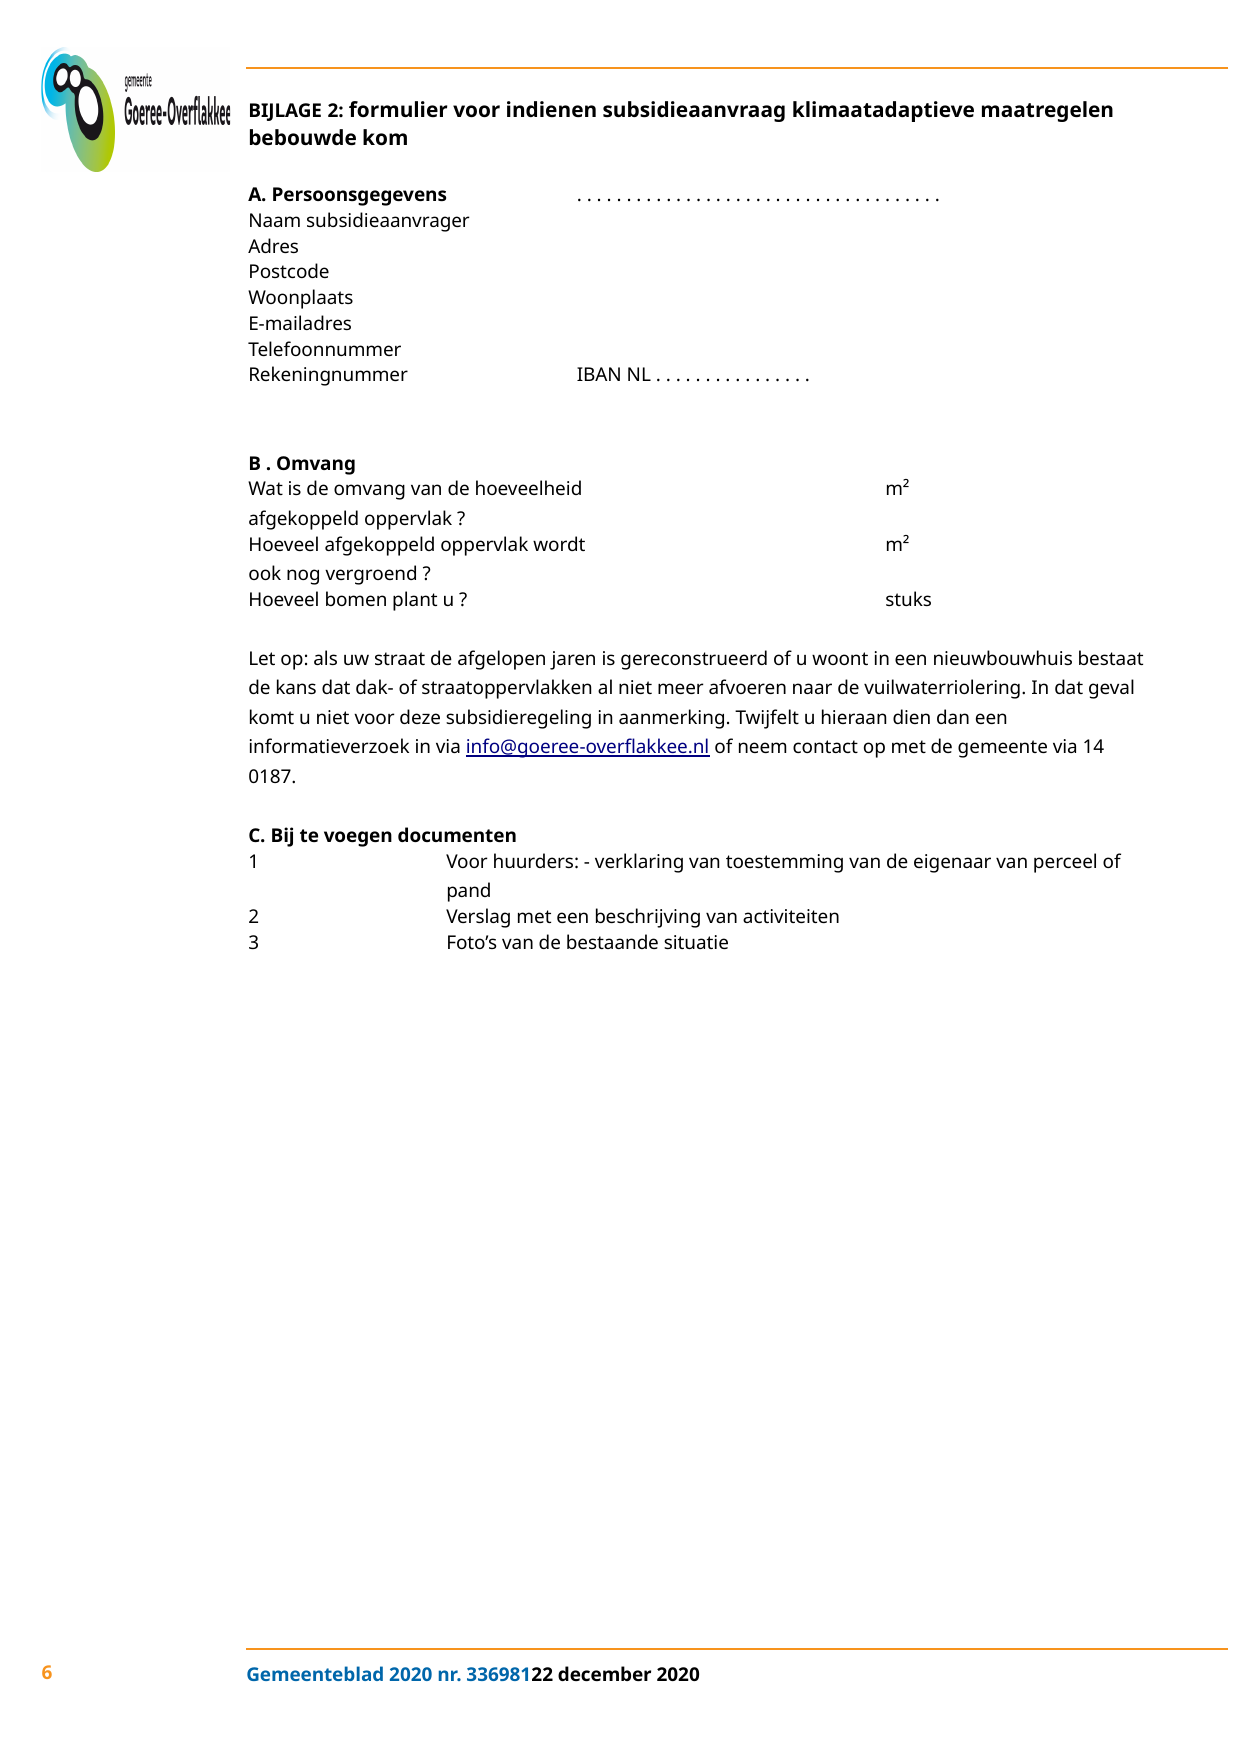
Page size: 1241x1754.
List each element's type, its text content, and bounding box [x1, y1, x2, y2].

table_header B . Omvang [248, 450, 619, 476]
table_cell [577, 336, 1152, 362]
table_cell m² [885, 476, 1152, 531]
table_cell [577, 310, 1152, 336]
table_cell stuks [885, 586, 1152, 612]
table_header . . . . . . . . . . . . . . . . . . . . . . . . . . . . . . . . . . . . . [577, 181, 1152, 207]
table_header [885, 450, 1152, 476]
table_cell 2 [248, 903, 446, 929]
picture [41, 47, 231, 172]
table_header [619, 450, 885, 476]
table_cell Woonplaats [248, 284, 577, 310]
table_cell [619, 476, 885, 531]
table_cell Verslag met een beschrijving van activiteiten [446, 903, 1152, 929]
table_cell E-mailadres [248, 310, 577, 336]
table_cell IBAN NL . . . . . . . . . . . . . . . . [577, 362, 1152, 387]
table_cell Voor huurders: - verklaring van toestemming van de eigenaar van perceel of pand [446, 848, 1152, 903]
table_cell Hoeveel afgekoppeld oppervlak wordt ook nog vergroend ? [248, 531, 619, 586]
table_cell Postcode [248, 259, 577, 284]
table_cell 1 [248, 848, 446, 903]
table_cell [577, 284, 1152, 310]
table_cell Adres [248, 233, 577, 259]
table_cell Hoeveel bomen plant u ? [248, 586, 619, 612]
table_cell m² [885, 531, 1152, 586]
text BIJLAGE 2: formulier voor indienen subsidieaanvraag klimaatadaptieve maatregelen bebouwde kom [248, 95, 1152, 152]
table_header A. Persoonsgegevens [248, 181, 577, 207]
table_cell [577, 207, 1152, 233]
table_cell Rekeningnummer [248, 362, 577, 387]
table_cell Telefoonnummer [248, 336, 577, 362]
table_cell [619, 586, 885, 612]
table_cell Wat is de omvang van de hoeveelheid afgekoppeld oppervlak ? [248, 476, 619, 531]
table_cell [619, 531, 885, 586]
table_cell [577, 259, 1152, 284]
table_header C. Bij te voegen documenten [248, 822, 1152, 848]
table_cell Naam subsidieaanvrager [248, 207, 577, 233]
text Let op: als uw straat de afgelopen jaren is gereconstrueerd of u woont in een nieuwbouwhuis bestaat de kans dat dak- of straatoppervlakken al niet meer afvoeren naar de vuilwaterriolering. In dat geval komt u niet voor deze subsidieregeling in aanmerking. Twijfelt u hieraan dien dan een informatieverzoek in via info@goeree-overflakkee.nl of neem contact op met de gemeente via 14 0187. [248, 645, 1152, 789]
table_cell Foto’s van de bestaande situatie [446, 929, 1152, 955]
table_cell 3 [248, 929, 446, 955]
table_cell [577, 233, 1152, 259]
